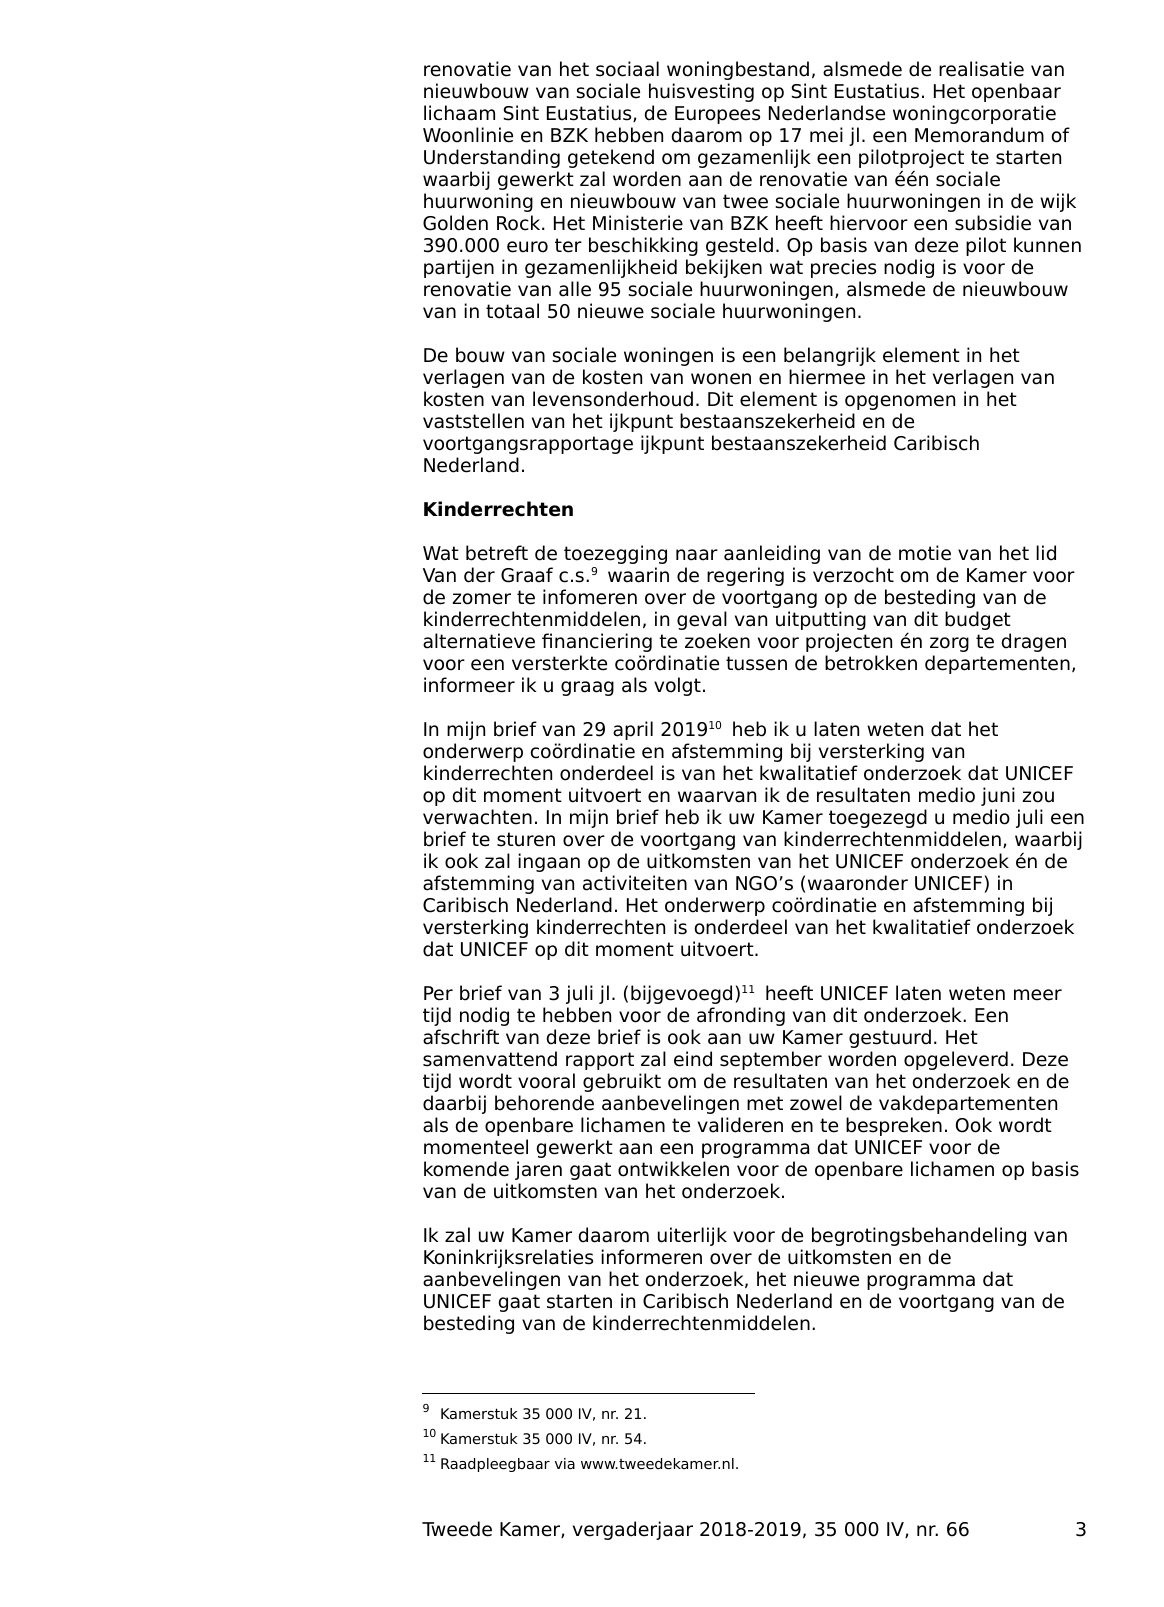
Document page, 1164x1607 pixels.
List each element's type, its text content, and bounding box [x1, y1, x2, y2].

subtitle Kinderrechten [422, 499, 1087, 521]
text Wat betreft de toezegging naar aanleiding van de motie van het lid Van der Graaf c.s. waarin de regering is verzocht om de Kamer voor de zomer te infomeren over de voortgang op de besteding van de kinderrechtenmiddelen, in geval van uitputting van dit budget alternatieve financiering te zoeken voor projecten én zorg te dragen voor een versterkte coördinatie tussen de betrokken departementen, informeer ik u graag als volgt. [422, 543, 1087, 697]
text Per brief van 3 juli jl. (bijgevoegd) heeft UNICEF laten weten meer tijd nodig te hebben voor de afronding van dit onderzoek. Een afschrift van deze brief is ook aan uw Kamer gestuurd. Het samenvattend rapport zal eind september worden opgeleverd. Deze tijd wordt vooral gebruikt om de resultaten van het onderzoek en de daarbij behorende aanbevelingen met zowel de vakdepartementen als de openbare lichamen te valideren en te bespreken. Ook wordt momenteel gewerkt aan een programma dat UNICEF voor de komende jaren gaat ontwikkelen voor de openbare lichamen op basis van de uitkomsten van het onderzoek. [422, 983, 1087, 1203]
text Ik zal uw Kamer daarom uiterlijk voor de begrotingsbehandeling van Koninkrijksrelaties informeren over de uitkomsten en de aanbevelingen van het onderzoek, het nieuwe programma dat UNICEF gaat starten in Caribisch Nederland en de voortgang van de besteding van de kinderrechtenmiddelen. [422, 1225, 1087, 1335]
text Kamerstuk 35 000 IV, nr. 21. [422, 1402, 1087, 1424]
text De bouw van sociale woningen is een belangrijk element in het verlagen van de kosten van wonen en hiermee in het verlagen van kosten van levensonderhoud. Dit element is opgenomen in het vaststellen van het ijkpunt bestaanszekerheid en de voortgangsrapportage ijkpunt bestaanszekerheid Caribisch Nederland. [422, 345, 1087, 477]
text Kamerstuk 35 000 IV, nr. 54. [422, 1427, 1087, 1449]
text renovatie van het sociaal woningbestand, alsmede de realisatie van nieuwbouw van sociale huisvesting op Sint Eustatius. Het openbaar lichaam Sint Eustatius, de Europees Nederlandse woningcorporatie Woonlinie en BZK hebben daarom op 17 mei jl. een Memorandum of Understanding getekend om gezamenlijk een pilotproject te starten waarbij gewerkt zal worden aan de renovatie van één sociale huurwoning en nieuwbouw van twee sociale huurwoningen in de wijk Golden Rock. Het Ministerie van BZK heeft hiervoor een subsidie van 390.000 euro ter beschikking gesteld. Op basis van deze pilot kunnen partijen in gezamenlijkheid bekijken wat precies nodig is voor de renovatie van alle 95 sociale huurwoningen, alsmede de nieuwbouw van in totaal 50 nieuwe sociale huurwoningen. [422, 59, 1087, 323]
text In mijn brief van 29 april 2019 heb ik u laten weten dat het onderwerp coördinatie en afstemming bij versterking van kinderrechten onderdeel is van het kwalitatief onderzoek dat UNICEF op dit moment uitvoert en waarvan ik de resultaten medio juni zou verwachten. In mijn brief heb ik uw Kamer toegezegd u medio juli een brief te sturen over de voortgang van kinderrechtenmiddelen, waarbij ik ook zal ingaan op de uitkomsten van het UNICEF onderzoek én de afstemming van activiteiten van NGO’s (waaronder UNICEF) in Caribisch Nederland. Het onderwerp coördinatie en afstemming bij versterking kinderrechten is onderdeel van het kwalitatief onderzoek dat UNICEF op dit moment uitvoert. [422, 719, 1087, 961]
text Raadpleegbaar via www.tweedekamer.nl. [422, 1452, 1087, 1474]
